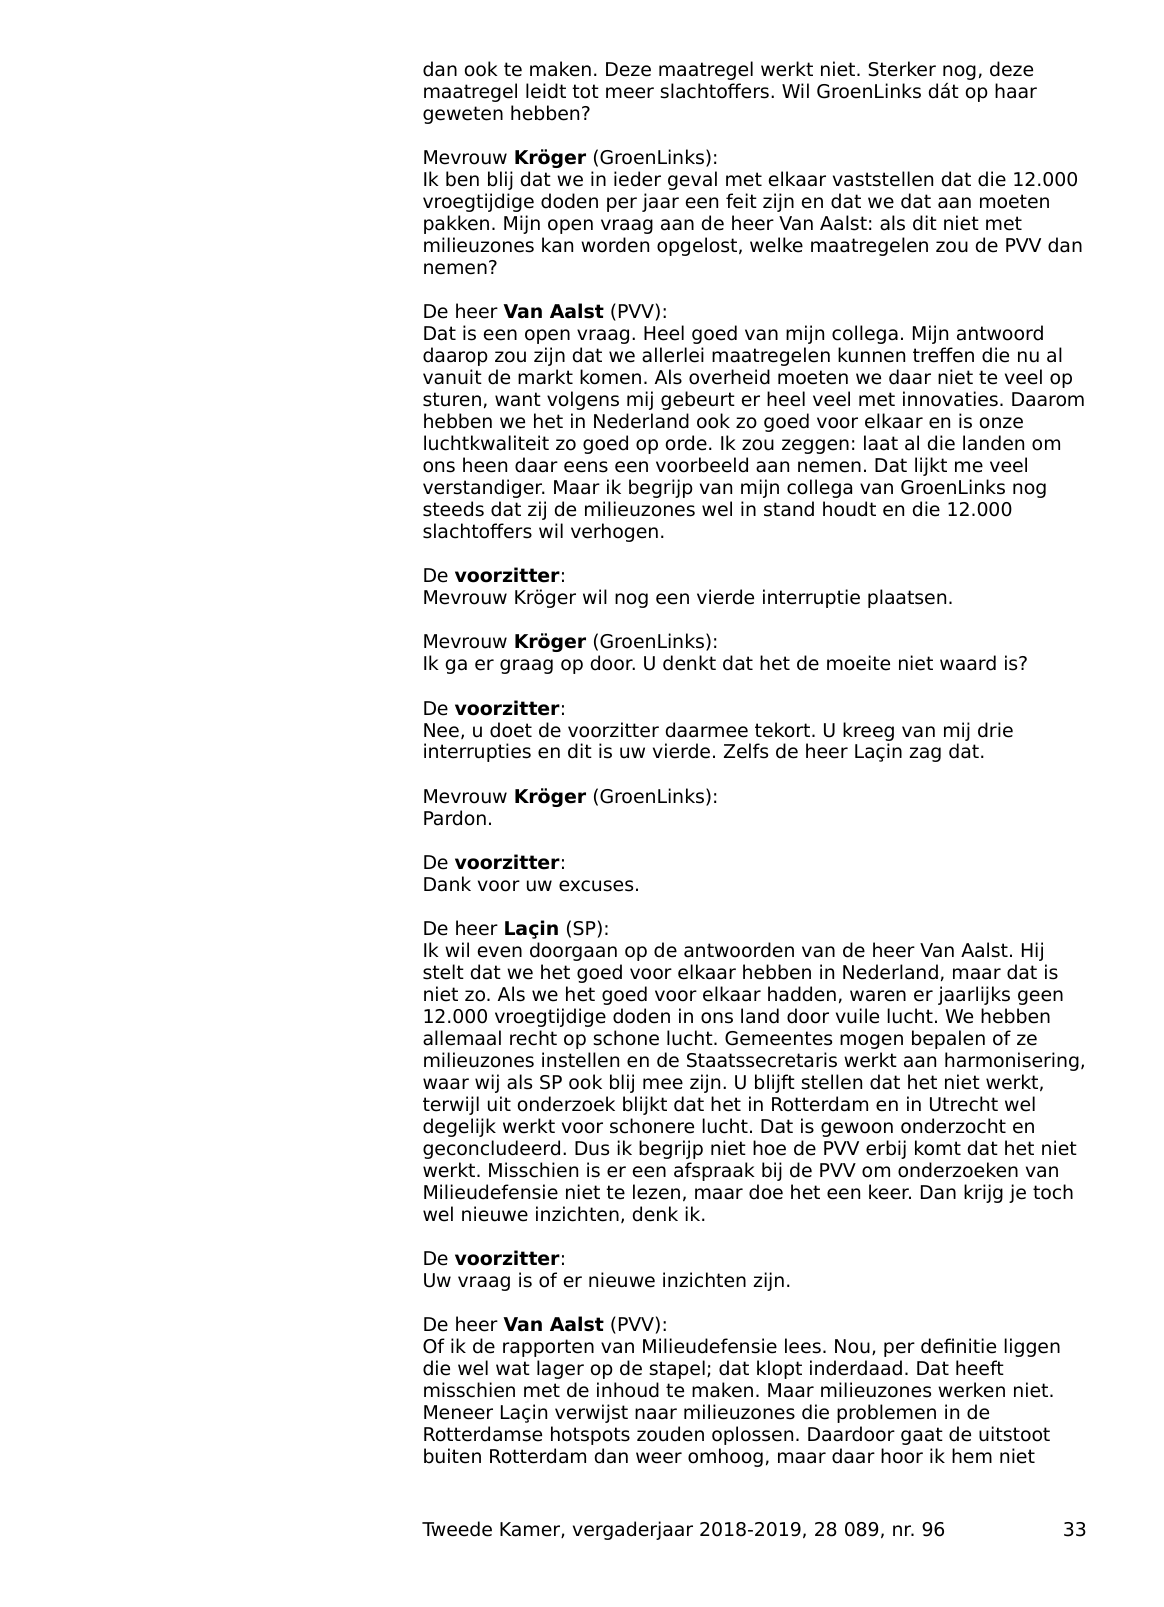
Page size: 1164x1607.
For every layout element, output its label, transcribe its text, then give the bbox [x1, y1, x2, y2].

text Mevrouw Kröger (GroenLinks): [422, 786, 1087, 808]
text De heer Van Aalst (PVV): [422, 1314, 1087, 1336]
text Pardon. [422, 808, 1087, 829]
text De voorzitter: [422, 565, 1087, 587]
text De voorzitter: [422, 852, 1087, 874]
text Ik wil even doorgaan op de antwoorden van de heer Van Aalst. Hij stelt dat we het goed voor elkaar hebben in Nederland, maar dat is niet zo. Als we het goed voor elkaar hadden, waren er jaarlijks geen 12.000 vroegtijdige doden in ons land door vuile lucht. We hebben allemaal recht op schone lucht. Gemeentes mogen bepalen of ze milieuzones instellen en de Staatssecretaris werkt aan harmonisering, waar wij als SP ook blij mee zijn. U blijft stellen dat het niet werkt, terwijl uit onderzoek blijkt dat het in Rotterdam en in Utrecht wel degelijk werkt voor schonere lucht. Dat is gewoon onderzocht en geconcludeerd. Dus ik begrijp niet hoe de PVV erbij komt dat het niet werkt. Misschien is er een afspraak bij de PVV om onderzoeken van Milieudefensie niet te lezen, maar doe het een keer. Dan krijg je toch wel nieuwe inzichten, denk ik. [422, 940, 1087, 1226]
text De heer Van Aalst (PVV): [422, 301, 1087, 323]
text Mevrouw Kröger (GroenLinks): [422, 147, 1087, 169]
text Of ik de rapporten van Milieudefensie lees. Nou, per definitie liggen die wel wat lager op de stapel; dat klopt inderdaad. Dat heeft misschien met de inhoud te maken. Maar milieuzones werken niet. Meneer Laçin verwijst naar milieuzones die problemen in de Rotterdamse hotspots zouden oplossen. Daardoor gaat de uitstoot buiten Rotterdam dan weer omhoog, maar daar hoor ik hem niet [422, 1336, 1087, 1468]
text De heer Laçin (SP): [422, 918, 1087, 940]
text Dank voor uw excuses. [422, 874, 1087, 896]
text Ik ben blij dat we in ieder geval met elkaar vaststellen dat die 12.000 vroegtijdige doden per jaar een feit zijn en dat we dat aan moeten pakken. Mijn open vraag aan de heer Van Aalst: als dit niet met milieuzones kan worden opgelost, welke maatregelen zou de PVV dan nemen? [422, 169, 1087, 279]
text De voorzitter: [422, 1248, 1087, 1270]
text Dat is een open vraag. Heel goed van mijn collega. Mijn antwoord daarop zou zijn dat we allerlei maatregelen kunnen treffen die nu al vanuit de markt komen. Als overheid moeten we daar niet te veel op sturen, want volgens mij gebeurt er heel veel met innovaties. Daarom hebben we het in Nederland ook zo goed voor elkaar en is onze luchtkwaliteit zo goed op orde. Ik zou zeggen: laat al die landen om ons heen daar eens een voorbeeld aan nemen. Dat lijkt me veel verstandiger. Maar ik begrijp van mijn collega van GroenLinks nog steeds dat zij de milieuzones wel in stand houdt en die 12.000 slachtoffers wil verhogen. [422, 323, 1087, 543]
text Mevrouw Kröger (GroenLinks): [422, 631, 1087, 653]
text Mevrouw Kröger wil nog een vierde interruptie plaatsen. [422, 587, 1087, 609]
text De voorzitter: [422, 697, 1087, 719]
text Ik ga er graag op door. U denkt dat het de moeite niet waard is? [422, 653, 1087, 675]
text dan ook te maken. Deze maatregel werkt niet. Sterker nog, deze maatregel leidt tot meer slachtoffers. Wil GroenLinks dát op haar geweten hebben? [422, 59, 1087, 125]
text Nee, u doet de voorzitter daarmee tekort. U kreeg van mij drie interrupties en dit is uw vierde. Zelfs de heer Laçin zag dat. [422, 719, 1087, 763]
text Uw vraag is of er nieuwe inzichten zijn. [422, 1270, 1087, 1292]
